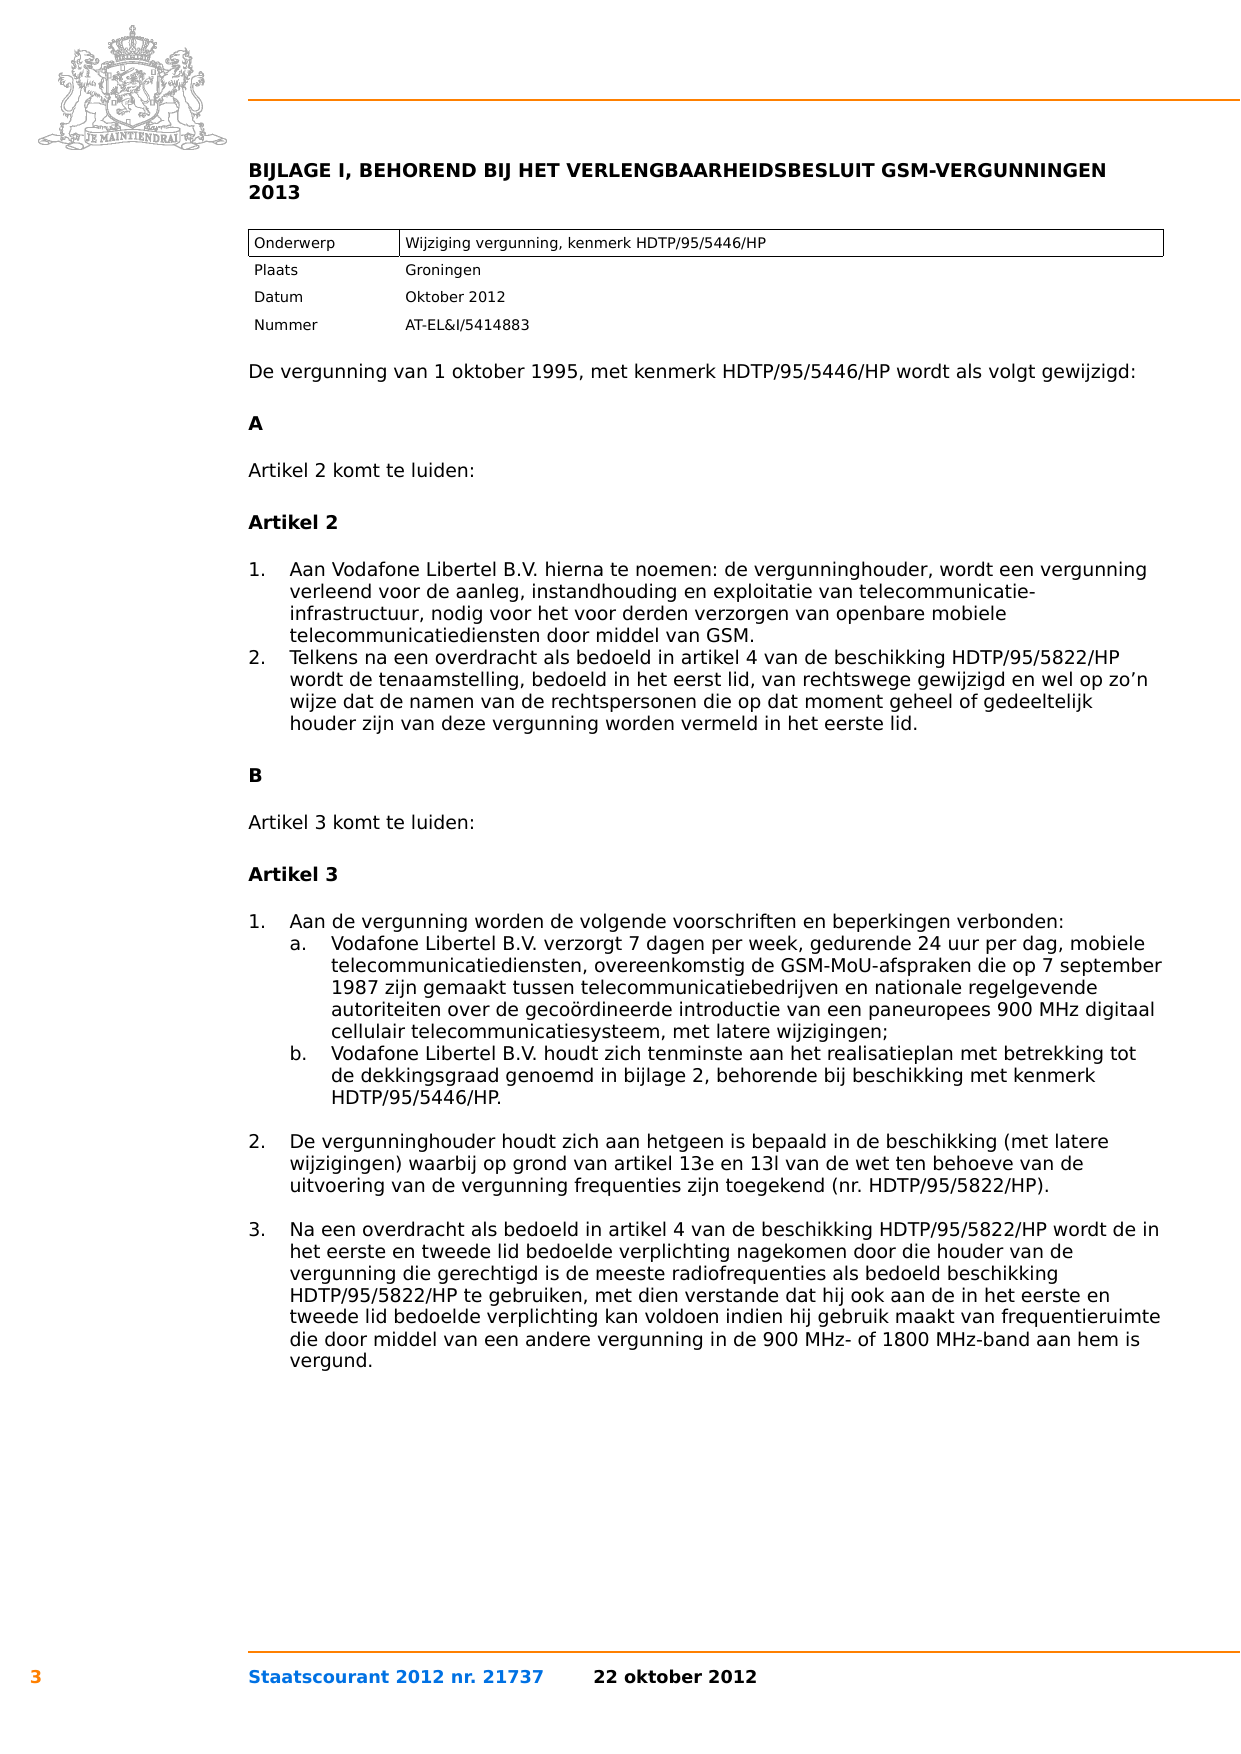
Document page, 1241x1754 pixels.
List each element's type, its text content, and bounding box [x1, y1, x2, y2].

table_cell Oktober 2012 [400, 285, 1163, 311]
table_cell Groningen [400, 257, 1163, 284]
subtitle BIJLAGE I, BEHOREND BIJ HET VERLENGBAARHEIDSBESLUIT GSM-VERGUNNINGEN 2013 [248, 160, 1163, 204]
table_header Wijziging vergunning, kenmerk HDTP/95/5446/HP [400, 230, 1163, 256]
table_header Onderwerp [249, 230, 399, 256]
text 2. Telkens na een overdracht als bedoeld in artikel 4 van de beschikking HDTP/95/5822/HP wordt de tenaamstelling, bedoeld in het eerst lid, van rechtswege gewijzigd en wel op zo’n wijze dat de namen van de rechtspersonen die op dat moment geheel of gedeeltelijk houder zijn van deze vergunning worden vermeld in het eerste lid. [248, 647, 1163, 735]
picture [38, 25, 227, 150]
table_cell Datum [249, 285, 399, 311]
text b. Vodafone Libertel B.V. houdt zich tenminste aan het realisatieplan met betrekking tot de dekkingsgraad genoemd in bijlage 2, behorende bij beschikking met kenmerk HDTP/95/5446/HP. [289, 1043, 1163, 1109]
text 1. Aan de vergunning worden de volgende voorschriften en beperkingen verbonden: [248, 911, 1163, 933]
subtitle A [248, 413, 1163, 435]
text a. Vodafone Libertel B.V. verzorgt 7 dagen per week, gedurende 24 uur per dag, mobiele telecommunicatiediensten, overeenkomstig de GSM-MoU-afspraken die op 7 september 1987 zijn gemaakt tussen telecommunicatiebedrijven en nationale regelgevende autoriteiten over de gecoördineerde introductie van een paneuropees 900 MHz digitaal cellulair telecommunicatiesysteem, met latere wijzigingen; [289, 933, 1163, 1043]
subtitle B [248, 765, 1163, 787]
table_cell Plaats [249, 257, 399, 284]
subtitle Artikel 2 [248, 512, 1163, 534]
text 3. Na een overdracht als bedoeld in artikel 4 van de beschikking HDTP/95/5822/HP wordt de in het eerste en tweede lid bedoelde verplichting nagekomen door die houder van de vergunning die gerechtigd is de meeste radiofrequenties als bedoeld beschikking HDTP/95/5822/HP te gebruiken, met dien verstande dat hij ook aan de in het eerste en tweede lid bedoelde verplichting kan voldoen indien hij gebruik maakt van frequentieruimte die door middel van een andere vergunning in de 900 MHz- of 1800 MHz-band aan hem is vergund. [248, 1218, 1163, 1372]
text De vergunning van 1 oktober 1995, met kenmerk HDTP/95/5446/HP wordt als volgt gewijzigd: [248, 361, 1163, 383]
text Artikel 3 komt te luiden: [248, 812, 1163, 834]
subtitle Artikel 3 [248, 864, 1163, 886]
text 2. De vergunninghouder houdt zich aan hetgeen is bepaald in de beschikking (met latere wijzigingen) waarbij op grond van artikel 13e en 13l van de wet ten behoeve van de uitvoering van de vergunning frequenties zijn toegekend (nr. HDTP/95/5822/HP). [248, 1131, 1163, 1197]
table_cell Nummer [249, 312, 399, 338]
text Artikel 2 komt te luiden: [248, 460, 1163, 482]
text 1. Aan Vodafone Libertel B.V. hierna te noemen: de vergunninghouder, wordt een vergunning verleend voor de aanleg, instandhouding en exploitatie van telecommunicatie-infrastructuur, nodig voor het voor derden verzorgen van openbare mobiele telecommunicatiediensten door middel van GSM. [248, 559, 1163, 647]
table_cell AT-EL&I/5414883 [400, 312, 1163, 338]
